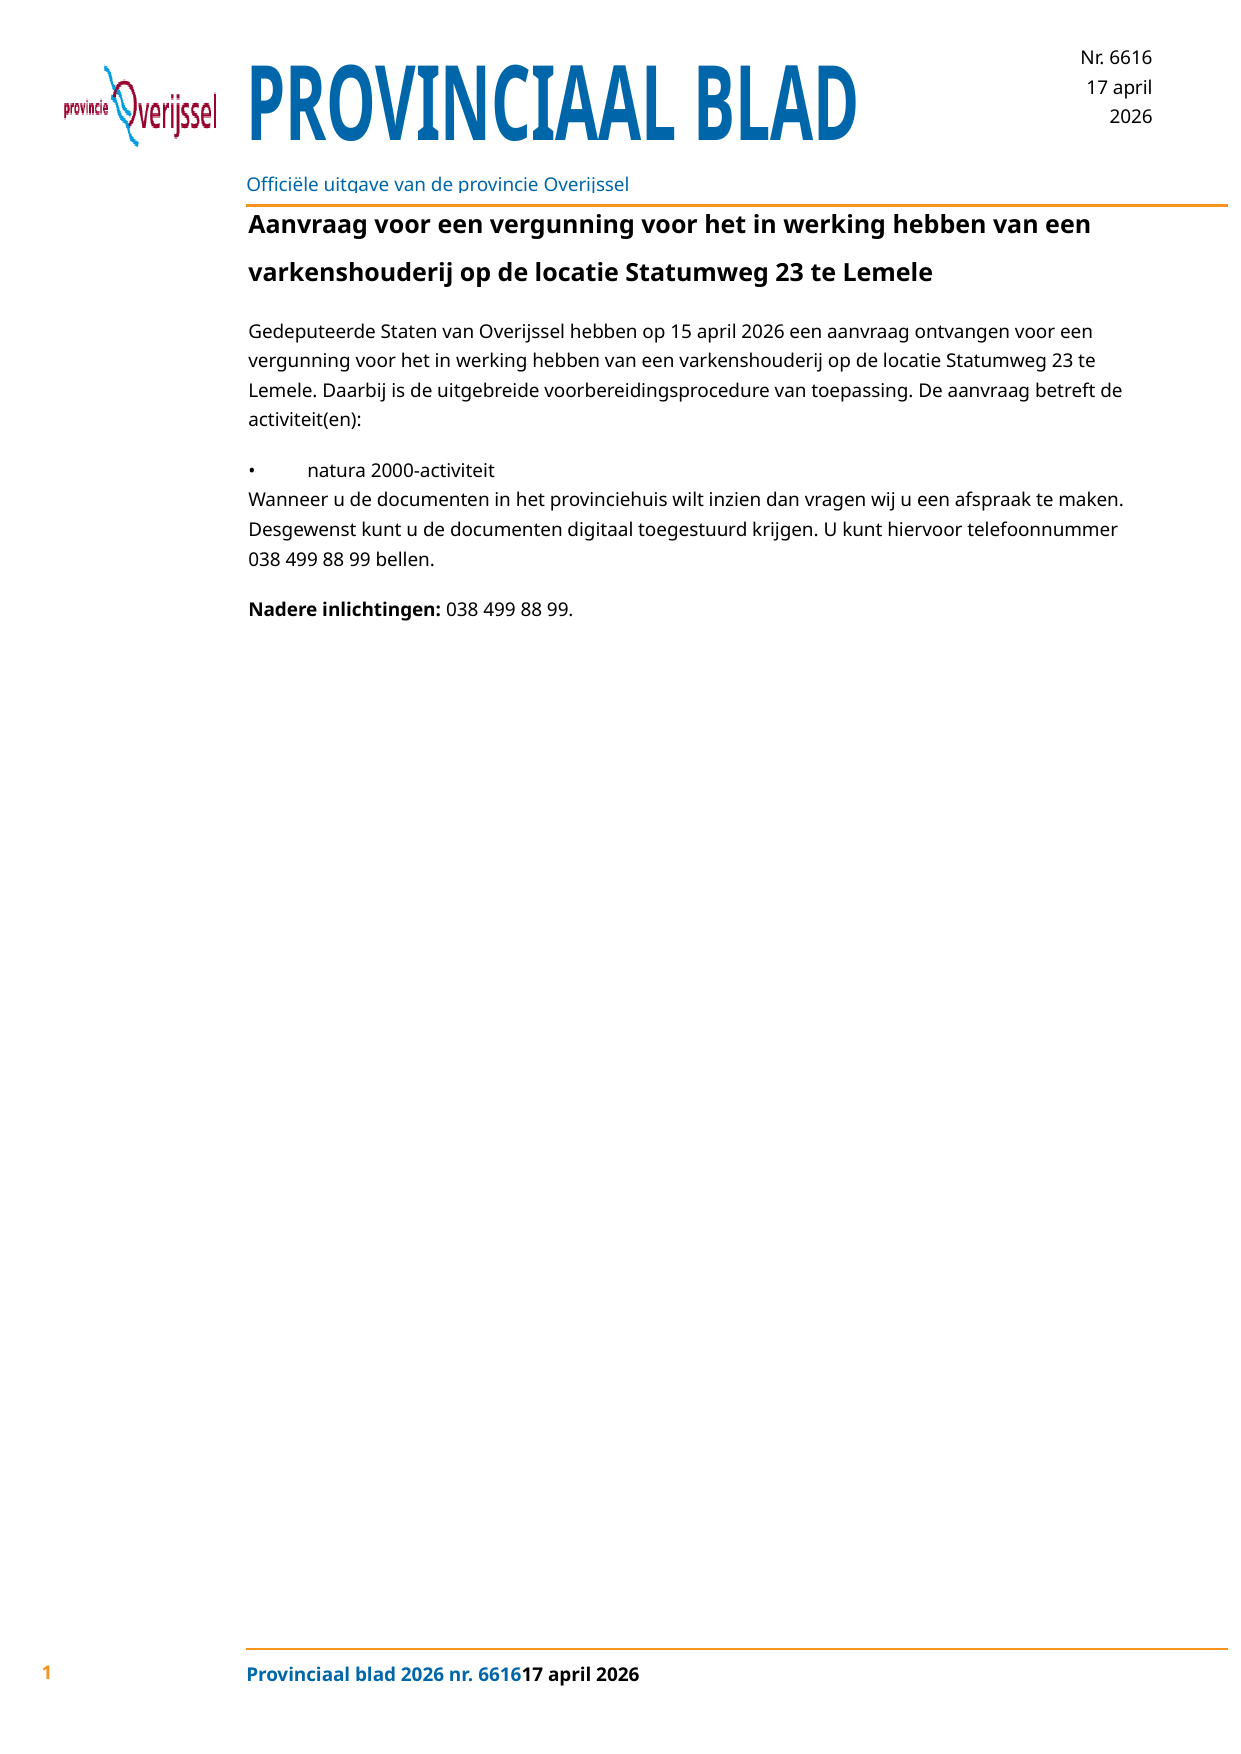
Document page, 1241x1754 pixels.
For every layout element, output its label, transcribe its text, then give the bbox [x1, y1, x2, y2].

list natura 2000-activiteit [248, 457, 1152, 483]
text Gedeputeerde Staten van Overijssel hebben op 15 april 2026 een aanvraag ontvangen voor een vergunning voor het in werking hebben van een varkenshouderij op de locatie Statumweg 23 te Lemele. Daarbij is de uitgebreide voorbereidingsprocedure van toepassing. De aanvraag betreft de activiteit(en): [248, 318, 1152, 432]
text Nadere inlichtingen: 038 499 88 99. [248, 596, 1152, 622]
text Aanvraag voor een vergunning voor het in werking hebben van een varkenshouderij op de locatie Statumweg 23 te Lemele [248, 207, 1152, 288]
picture [41, 47, 231, 172]
text Wanneer u de documenten in het provinciehuis wilt inzien dan vragen wij u een afspraak te maken. Desgewenst kunt u de documenten digitaal toegestuurd krijgen. U kunt hiervoor telefoonnummer 038 499 88 99 bellen. [248, 487, 1152, 572]
